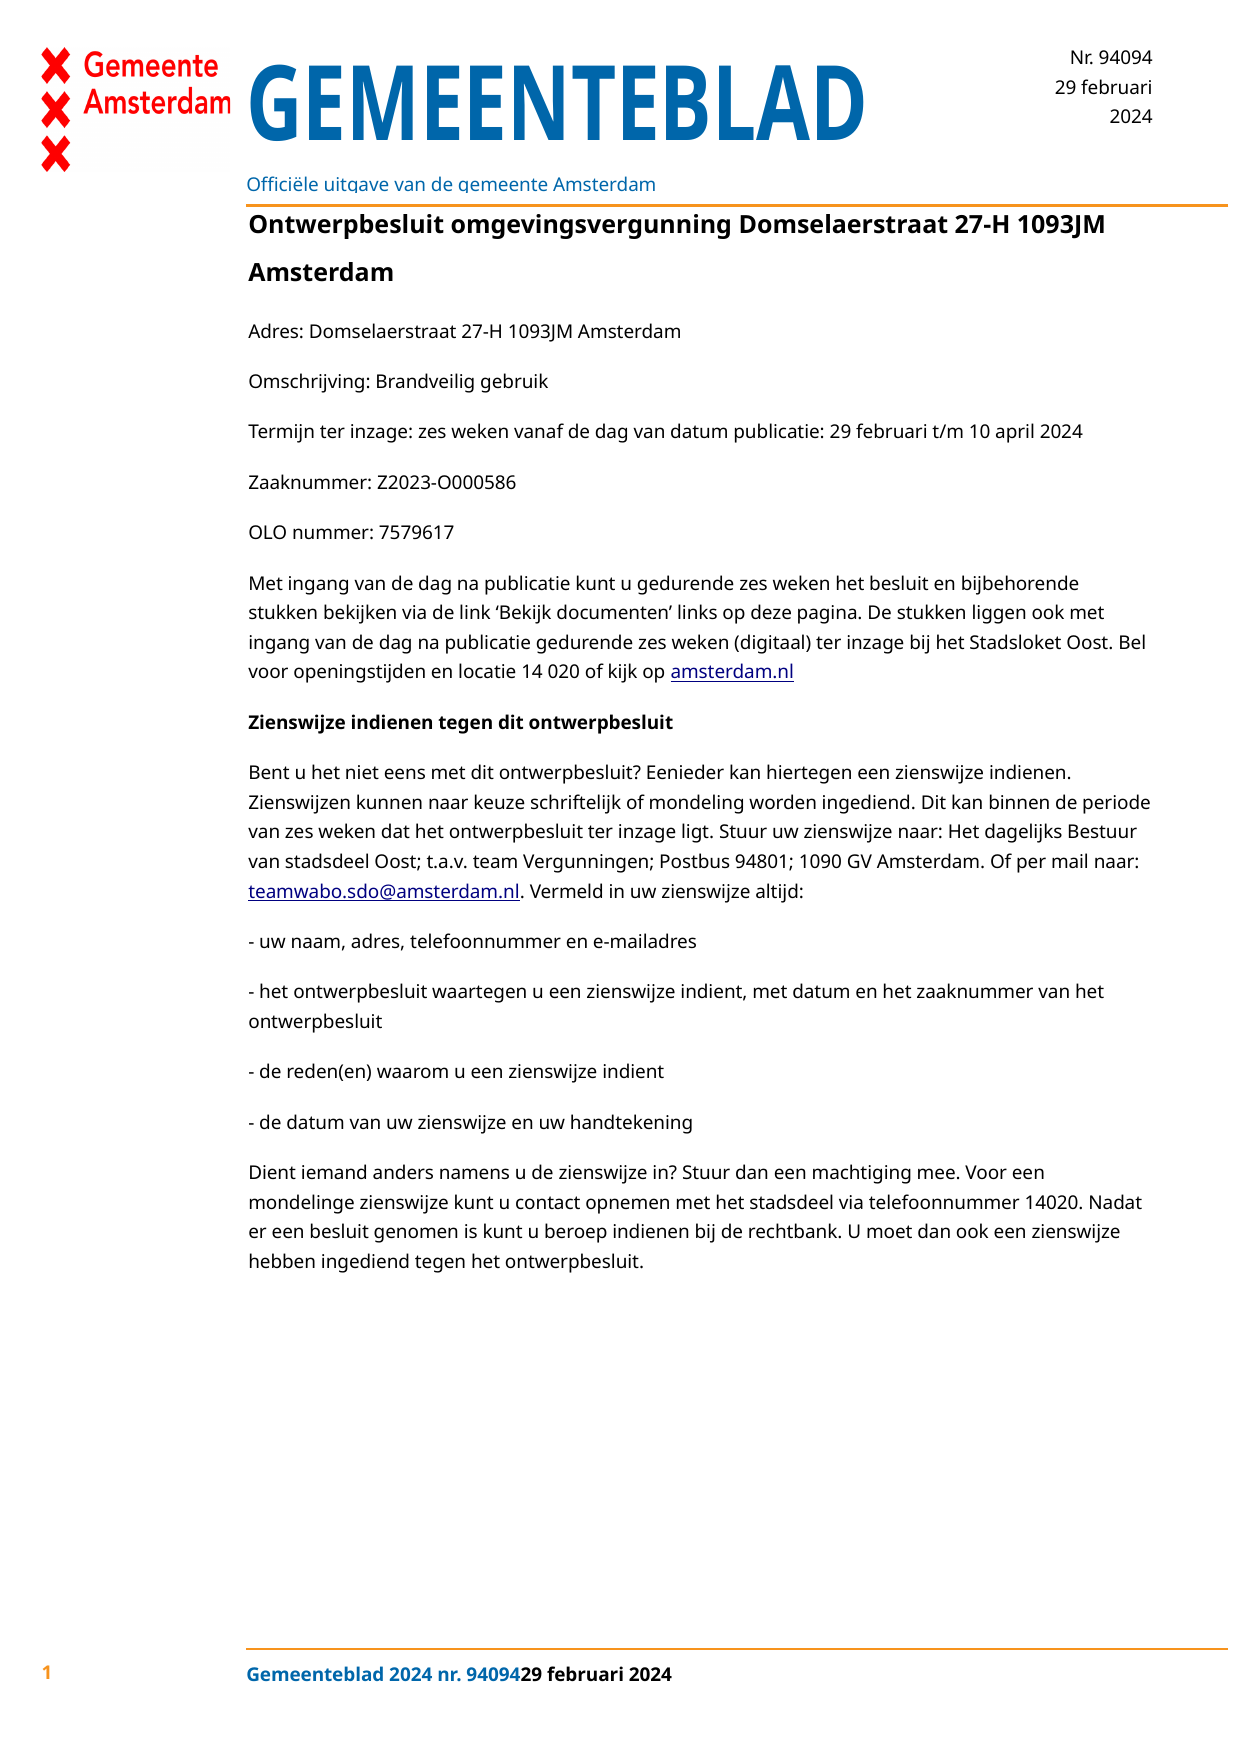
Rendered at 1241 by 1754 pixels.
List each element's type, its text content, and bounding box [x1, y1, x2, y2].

text - het ontwerpbesluit waartegen u een zienswijze indient, met datum en het zaaknummer van het ontwerpbesluit [248, 979, 1152, 1034]
text Met ingang van de dag na publicatie kunt u gedurende zes weken het besluit en bijbehorende stukken bekijken via de link ‘Bekijk documenten’ links op deze pagina. De stukken liggen ook met ingang van de dag na publicatie gedurende zes weken (digitaal) ter inzage bij het Stadsloket Oost. Bel voor openingstijden en locatie 14 020 of kijk op amsterdam.nl [248, 570, 1152, 684]
text Bent u het niet eens met dit ontwerpbesluit? Eenieder kan hiertegen een zienswijze indienen. Zienswijzen kunnen naar keuze schriftelijk of mondeling worden ingediend. Dit kan binnen de periode van zes weken dat het ontwerpbesluit ter inzage ligt. Stuur uw zienswijze naar: Het dagelijks Bestuur van stadsdeel Oost; t.a.v. team Vergunningen; Postbus 94801; 1090 GV Amsterdam. Of per mail naar: teamwabo.sdo@amsterdam.nl. Vermeld in uw zienswijze altijd: [248, 759, 1152, 904]
text Termijn ter inzage: zes weken vanaf de dag van datum publicatie: 29 februari t/m 10 april 2024 [248, 419, 1152, 444]
text Adres: Domselaerstraat 27-H 1093JM Amsterdam [248, 318, 1152, 344]
text OLO nummer: 7579617 [248, 519, 1152, 545]
text Zaaknummer: Z2023-O000586 [248, 469, 1152, 495]
text - de reden(en) waarom u een zienswijze indient [248, 1059, 1152, 1084]
text - de datum van uw zienswijze en uw handtekening [248, 1109, 1152, 1135]
text Omschrijving: Brandveilig gebruik [248, 368, 1152, 394]
text Dient iemand anders namens u de zienswijze in? Stuur dan een machtiging mee. Voor een mondelinge zienswijze kunt u contact opnemen met het stadsdeel via telefoonnummer 14020. Nadat er een besluit genomen is kunt u beroep indienen bij de rechtbank. U moet dan ook een zienswijze hebben ingediend tegen het ontwerpbesluit. [248, 1159, 1152, 1274]
text Zienswijze indienen tegen dit ontwerpbesluit [248, 709, 1152, 735]
text Ontwerpbesluit omgevingsvergunning Domselaerstraat 27-H 1093JM Amsterdam [248, 207, 1152, 288]
text - uw naam, adres, telefoonnummer en e-mailadres [248, 928, 1152, 954]
picture [41, 47, 231, 172]
